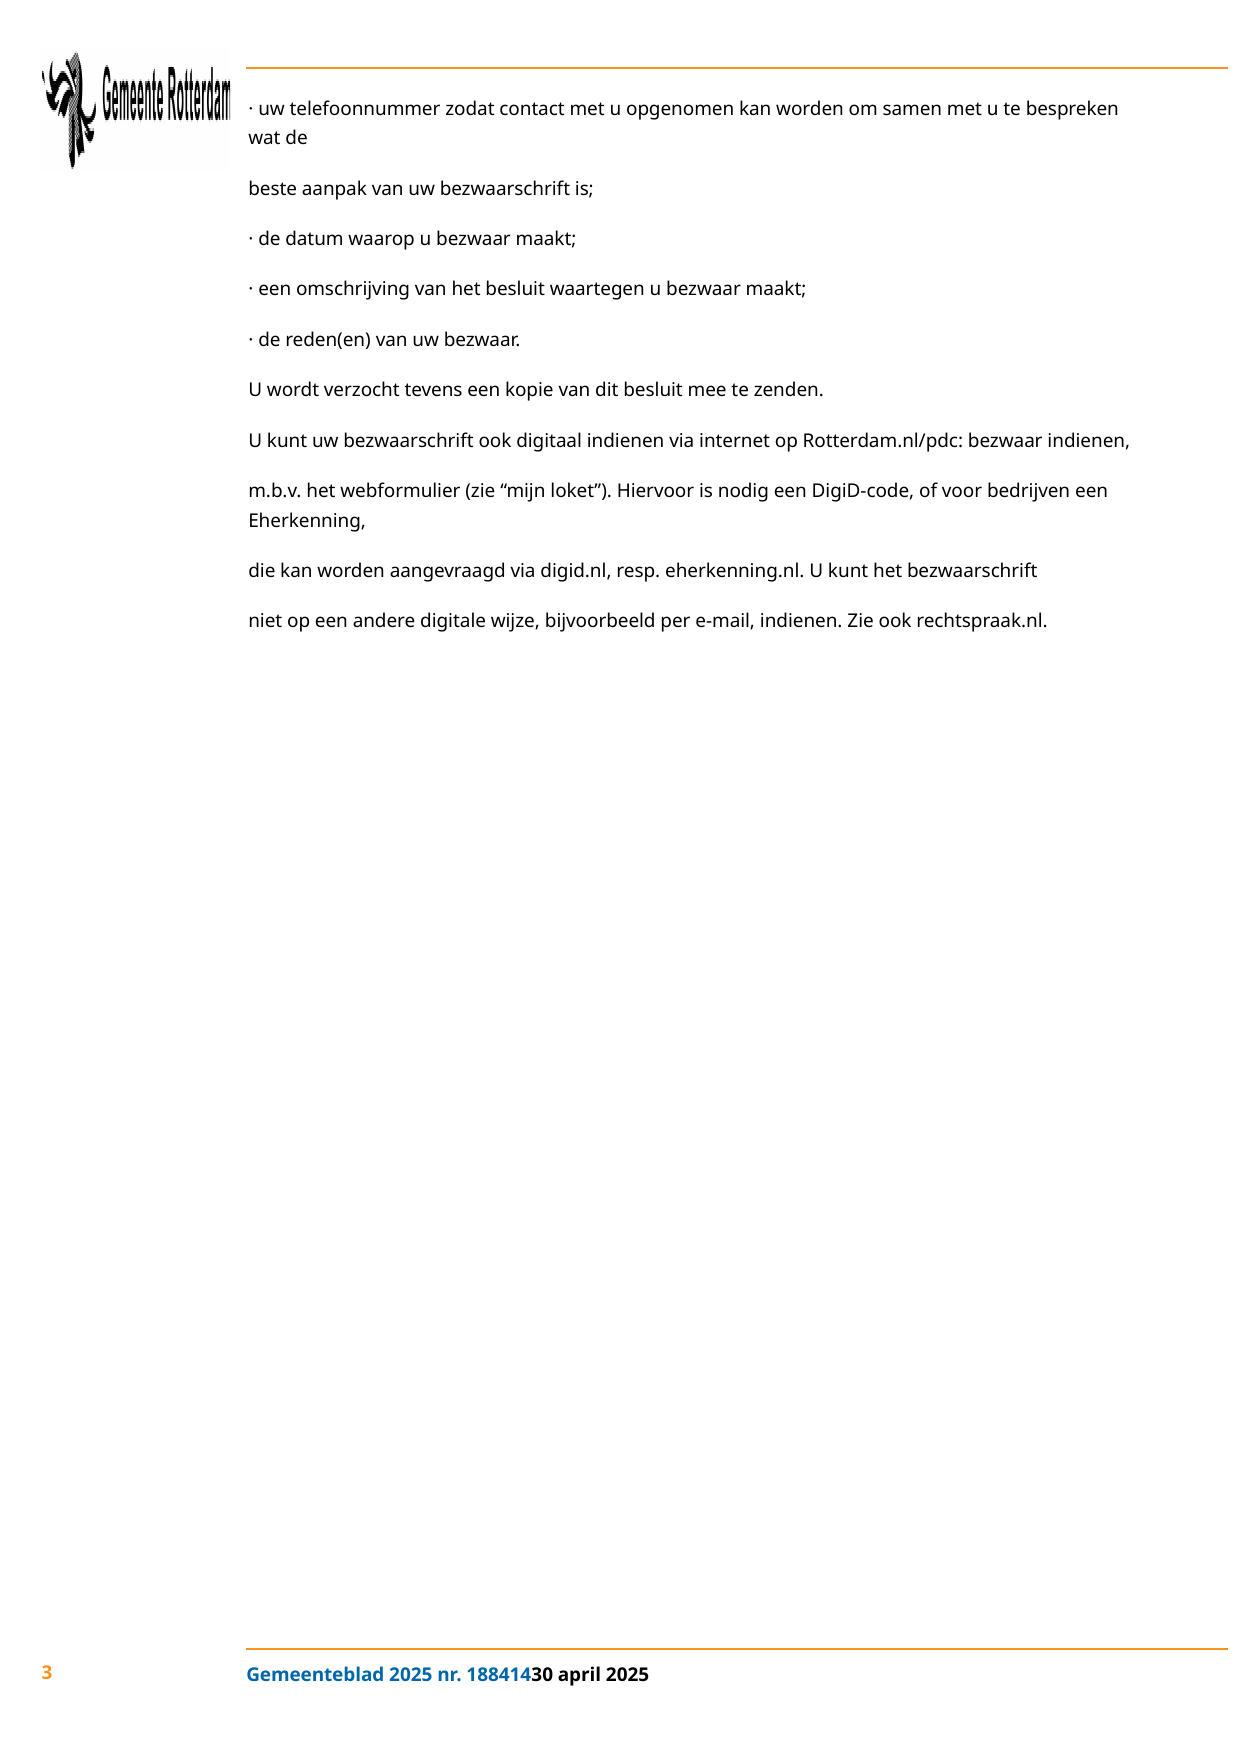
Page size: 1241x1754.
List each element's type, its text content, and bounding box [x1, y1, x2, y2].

text U kunt uw bezwaarschrift ook digitaal indienen via internet op Rotterdam.nl/pdc: bezwaar indienen, [248, 427, 1152, 453]
text die kan worden aangevraagd via digid.nl, resp. eherkenning.nl. U kunt het bezwaarschrift [248, 557, 1152, 583]
text U wordt verzocht tevens een kopie van dit besluit mee te zenden. [248, 376, 1152, 402]
picture [41, 47, 231, 172]
text niet op een andere digitale wijze, bijvoorbeeld per e-mail, indienen. Zie ook rechtspraak.nl. [248, 608, 1152, 633]
text · een omschrijving van het besluit waartegen u bezwaar maakt; [248, 276, 1152, 301]
text m.b.v. het webformulier (zie “mijn loket”). Hiervoor is nodig een DigiD-code, of voor bedrijven een Eherkenning, [248, 477, 1152, 533]
text · de datum waarop u bezwaar maakt; [248, 225, 1152, 251]
text beste aanpak van uw bezwaarschrift is; [248, 175, 1152, 201]
text · uw telefoonnummer zodat contact met u opgenomen kan worden om samen met u te bespreken wat de [248, 95, 1152, 150]
text · de reden(en) van uw bezwaar. [248, 326, 1152, 352]
